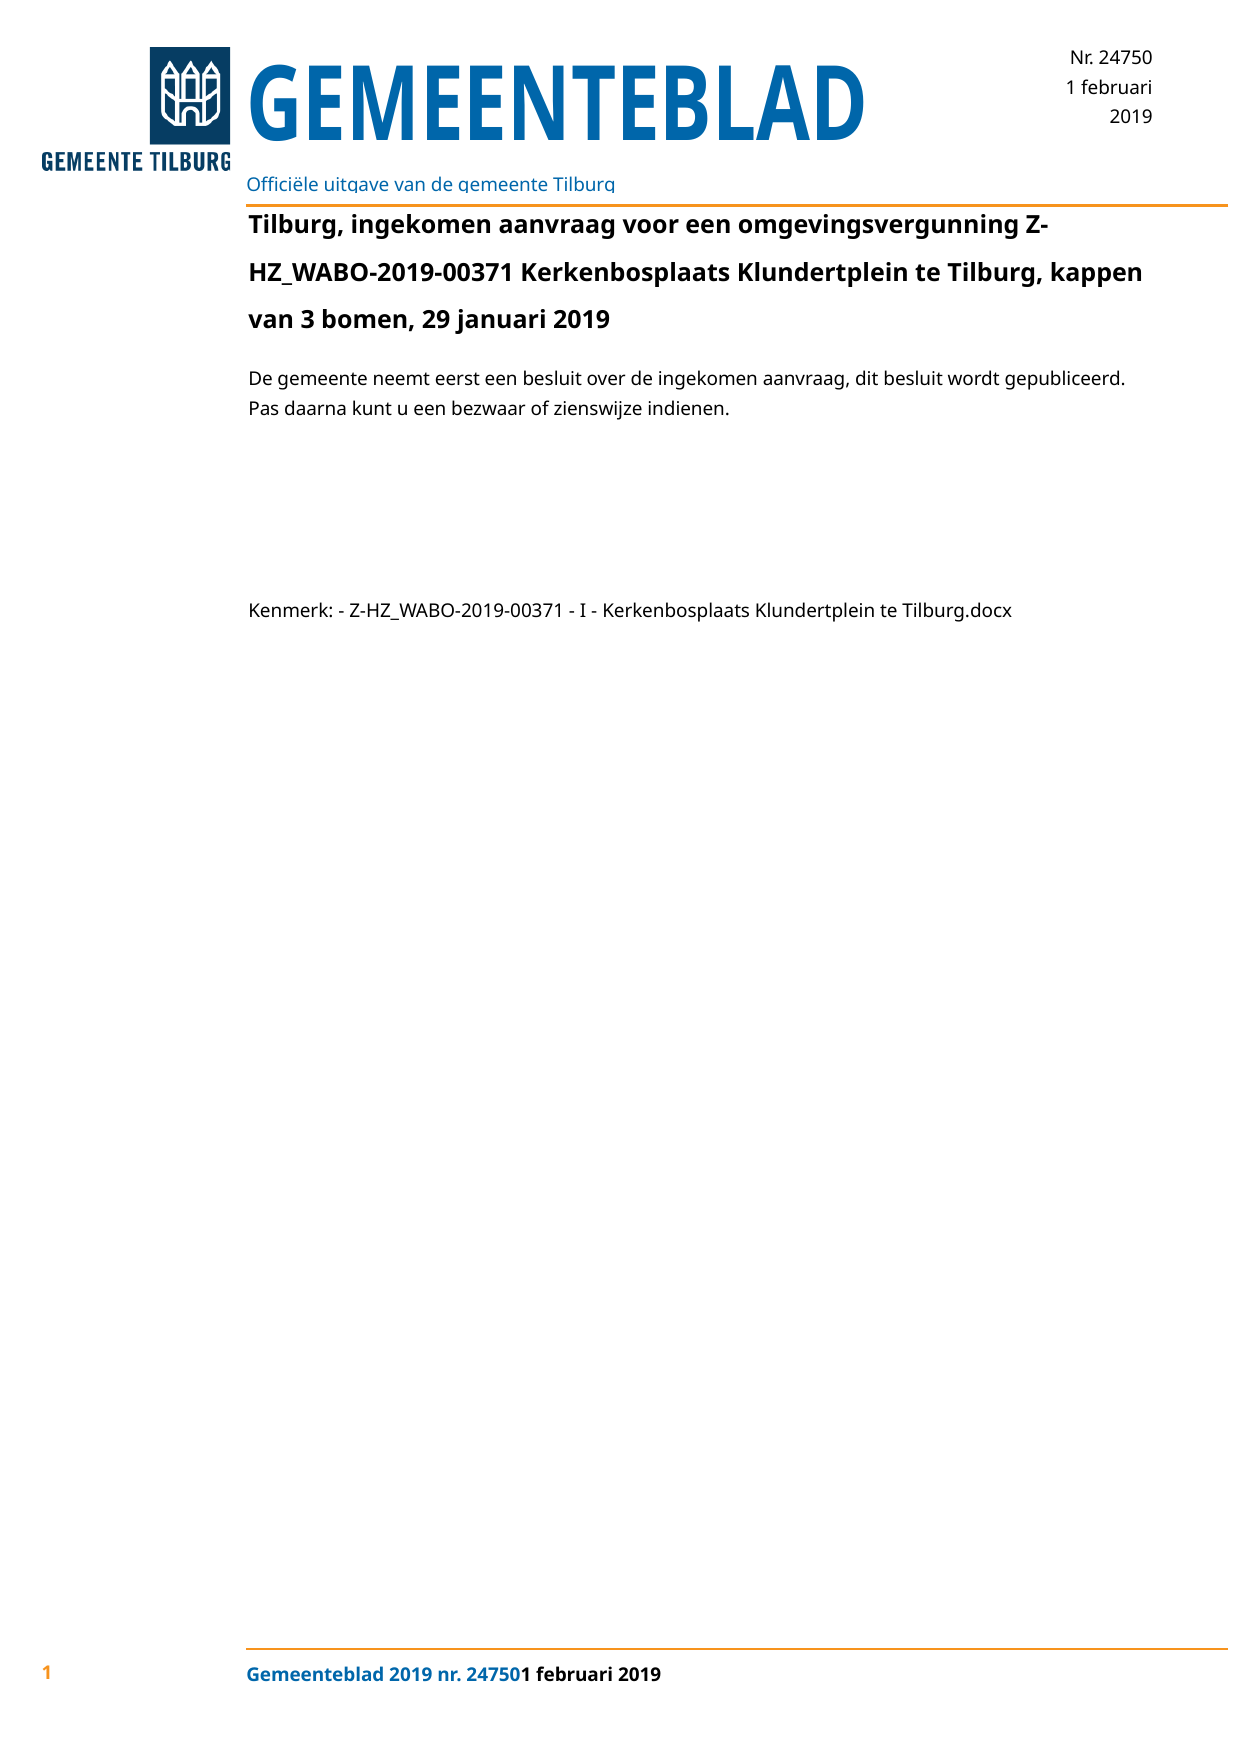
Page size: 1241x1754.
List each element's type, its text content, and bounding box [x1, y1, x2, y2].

text Tilburg, ingekomen aanvraag voor een omgevingsvergunning Z-HZ_WABO-2019-00371 Kerkenbosplaats Klundertplein te Tilburg, kappen van 3 bomen, 29 januari 2019 [248, 207, 1152, 336]
text Kenmerk: - Z-HZ_WABO-2019-00371 - I - Kerkenbosplaats Klundertplein te Tilburg.docx [248, 597, 1152, 622]
picture [41, 47, 231, 172]
text De gemeente neemt eerst een besluit over de ingekomen aanvraag, dit besluit wordt gepubliceerd. Pas daarna kunt u een bezwaar of zienswijze indienen. [248, 366, 1152, 421]
